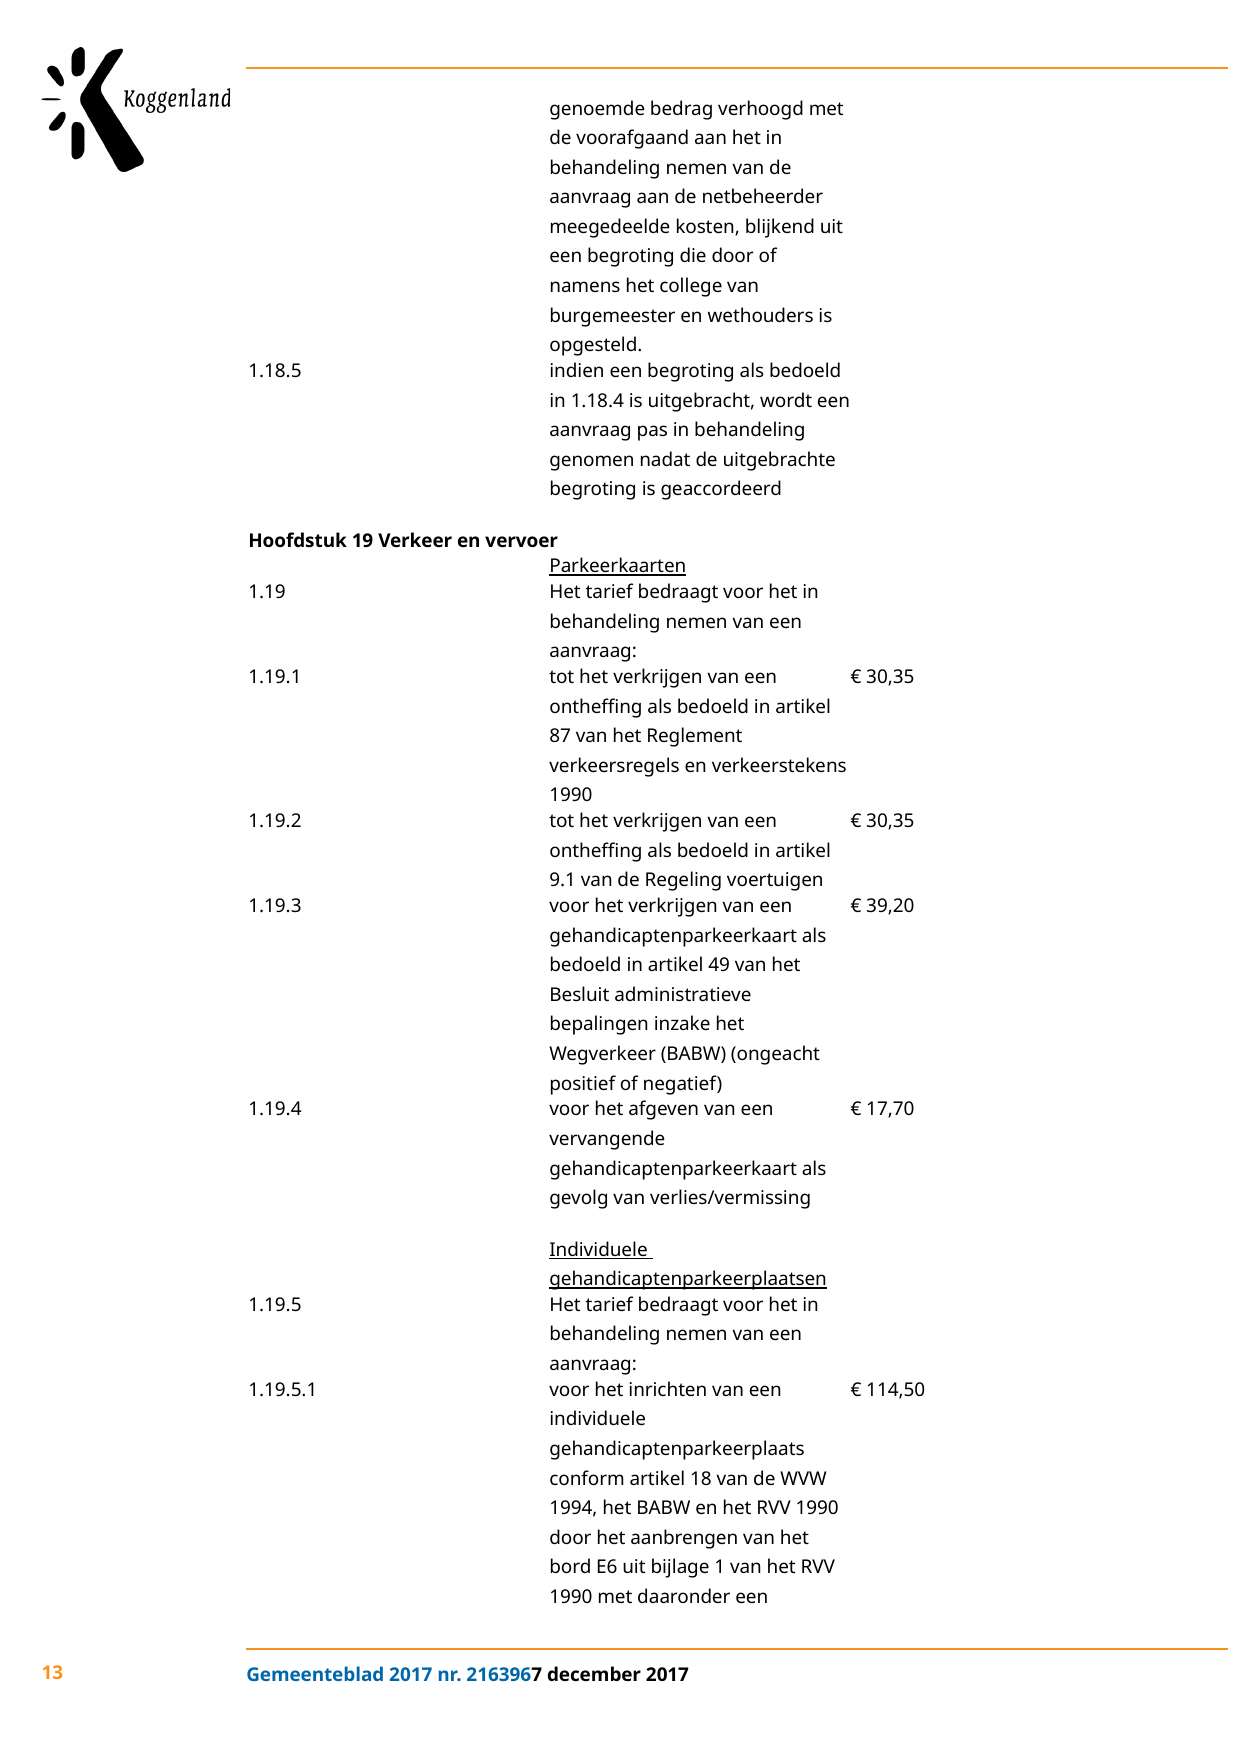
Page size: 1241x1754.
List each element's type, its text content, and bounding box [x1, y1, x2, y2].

table_cell [850, 501, 1152, 527]
table_cell Parkeerkaarten [549, 553, 850, 578]
table_cell [850, 553, 1152, 578]
table_cell Het tarief bedraagt voor het in behandeling nemen van een aanvraag: [549, 579, 850, 663]
table_cell indien een begroting als bedoeld in 1.18.4 is uitgebracht, wordt een aanvraag pas in behandeling genomen nadat de uitgebrachte begroting is geaccordeerd [549, 357, 850, 501]
table_cell 1.19.5 [248, 1291, 549, 1376]
table_cell [850, 579, 1152, 663]
table_cell [248, 501, 549, 527]
table_cell [850, 1210, 1152, 1236]
table_cell [850, 1291, 1152, 1376]
table_cell [248, 553, 549, 578]
table_cell 1.19 [248, 579, 549, 663]
table_cell 1.19.4 [248, 1096, 549, 1210]
table_cell 1.19.3 [248, 892, 549, 1096]
table_cell voor het verkrijgen van een gehandicaptenparkeerkaart als bedoeld in artikel 49 van het Besluit administratieve bepalingen inzake het Wegverkeer (BABW) (ongeacht positief of negatief) [549, 892, 850, 1096]
picture [41, 47, 231, 172]
table_cell tot het verkrijgen van een ontheffing als bedoeld in artikel 87 van het Reglement verkeersregels en verkeerstekens 1990 [549, 663, 850, 807]
table_cell [248, 1236, 549, 1291]
table_cell € 30,35 [850, 663, 1152, 807]
table_cell voor het inrichten van een individuele gehandicaptenparkeerplaats conform artikel 18 van de WVW 1994, het BABW en het RVV 1990 door het aanbrengen van het bord E6 uit bijlage 1 van het RVV 1990 met daaronder een [549, 1376, 850, 1609]
table_cell Individuele gehandicaptenparkeerplaatsen [549, 1236, 850, 1291]
table_cell [850, 1236, 1152, 1291]
table_cell Hoofdstuk 19 Verkeer en vervoer [248, 527, 850, 553]
table_cell Het tarief bedraagt voor het in behandeling nemen van een aanvraag: [549, 1291, 850, 1376]
table_cell genoemde bedrag verhoogd met de voorafgaand aan het in behandeling nemen van de aanvraag aan de netbeheerder meegedeelde kosten, blijkend uit een begroting die door of namens het college van burgemeester en wethouders is opgesteld. [549, 95, 850, 357]
table_cell [549, 1210, 850, 1236]
table_cell [248, 1210, 549, 1236]
table_cell voor het afgeven van een vervangende gehandicaptenparkeerkaart als gevolg van verlies/vermissing [549, 1096, 850, 1210]
table_cell [850, 95, 1152, 357]
table_cell € 114,50 [850, 1376, 1152, 1609]
table_cell € 17,70 [850, 1096, 1152, 1210]
table_cell 1.19.1 [248, 663, 549, 807]
table_cell tot het verkrijgen van een ontheffing als bedoeld in artikel 9.1 van de Regeling voertuigen [549, 808, 850, 892]
table_cell [248, 95, 549, 357]
table_cell 1.19.5.1 [248, 1376, 549, 1609]
table_cell € 30,35 [850, 808, 1152, 892]
table_cell 1.18.5 [248, 357, 549, 501]
table_cell € 39,20 [850, 892, 1152, 1096]
table_cell 1.19.2 [248, 808, 549, 892]
table_cell [549, 501, 850, 527]
table_cell [850, 357, 1152, 501]
